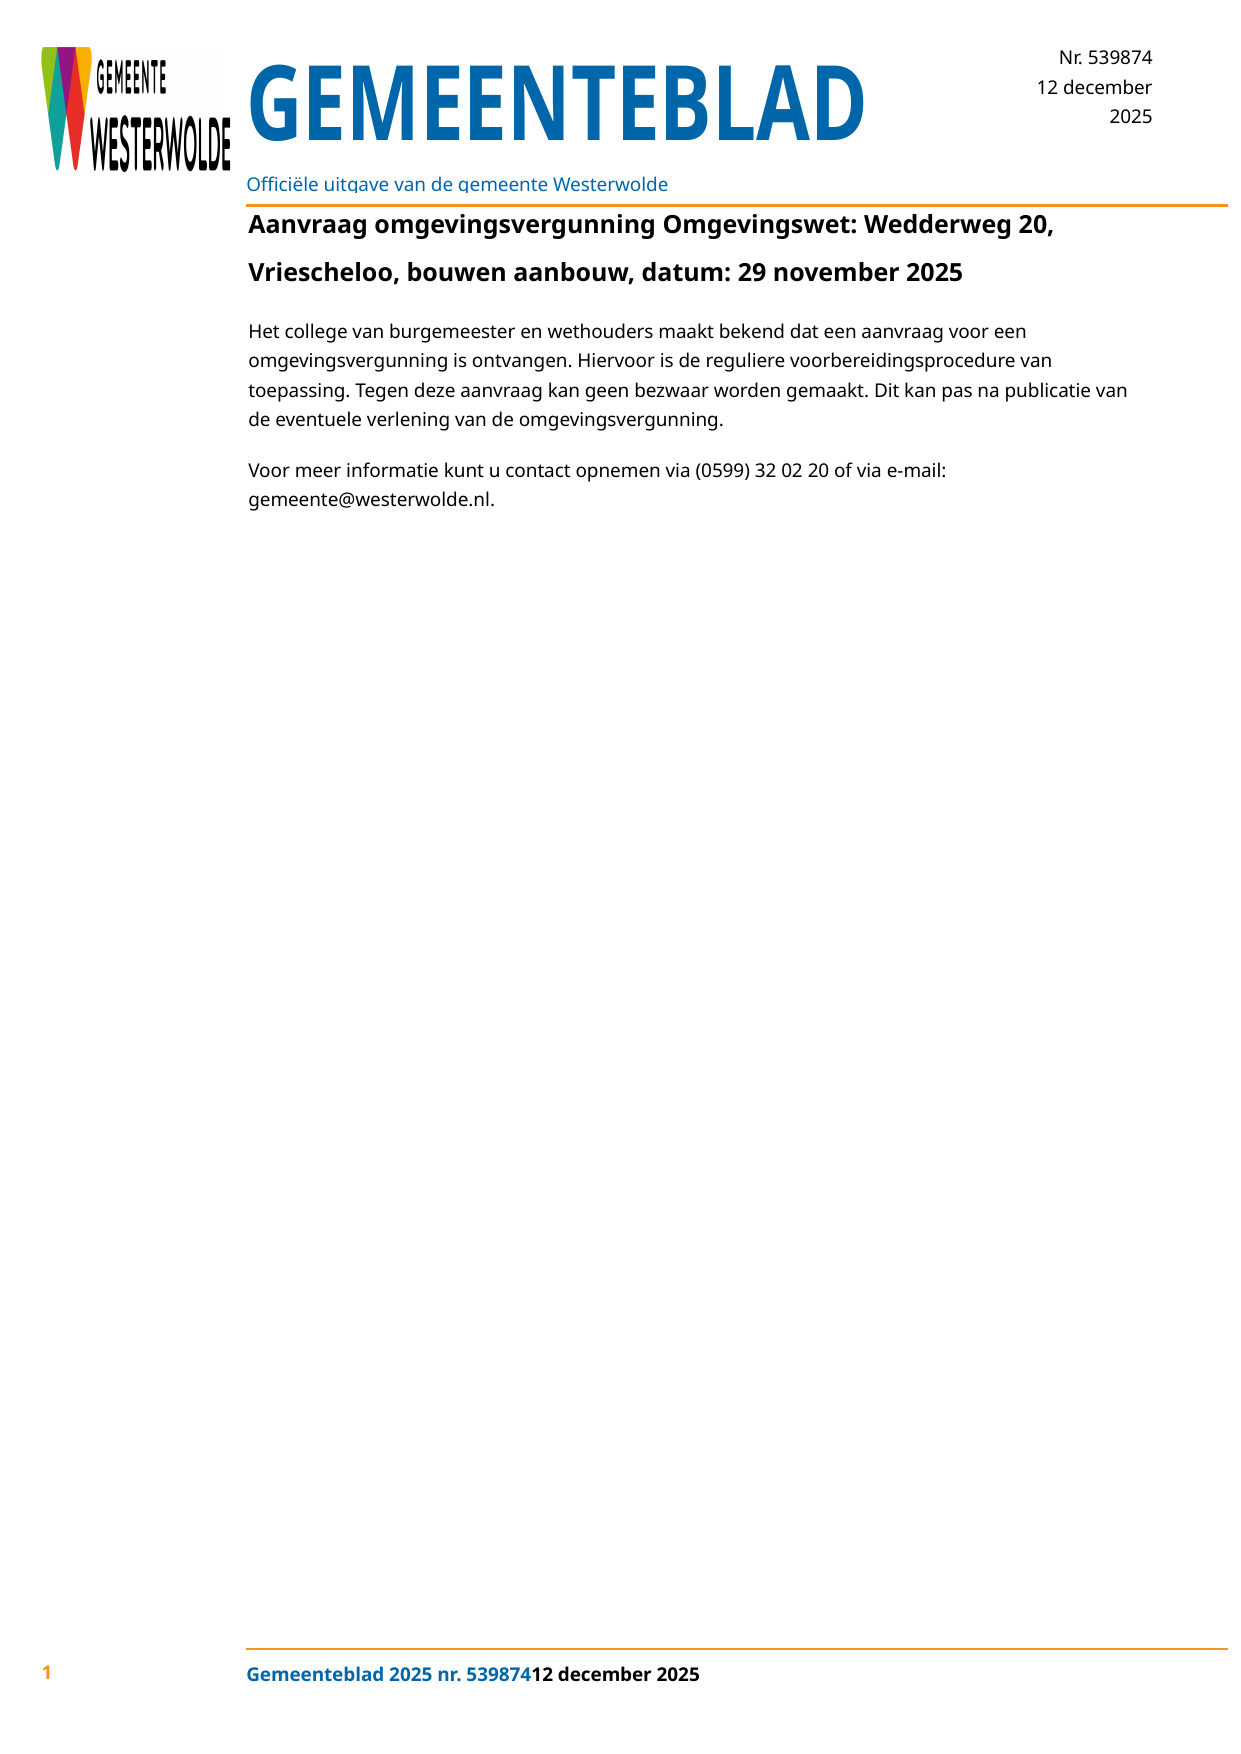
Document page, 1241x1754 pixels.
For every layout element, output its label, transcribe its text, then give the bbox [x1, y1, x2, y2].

text Aanvraag omgevingsvergunning Omgevingswet: Wedderweg 20, Vriescheloo, bouwen aanbouw, datum: 29 november 2025 [248, 207, 1152, 288]
picture [41, 47, 231, 172]
text Voor meer informatie kunt u contact opnemen via (0599) 32 02 20 of via e-mail: gemeente@westerwolde.nl. [248, 457, 1152, 512]
text Het college van burgemeester en wethouders maakt bekend dat een aanvraag voor een omgevingsvergunning is ontvangen. Hiervoor is de reguliere voorbereidingsprocedure van toepassing. Tegen deze aanvraag kan geen bezwaar worden gemaakt. Dit kan pas na publicatie van de eventuele verlening van de omgevingsvergunning. [248, 318, 1152, 432]
